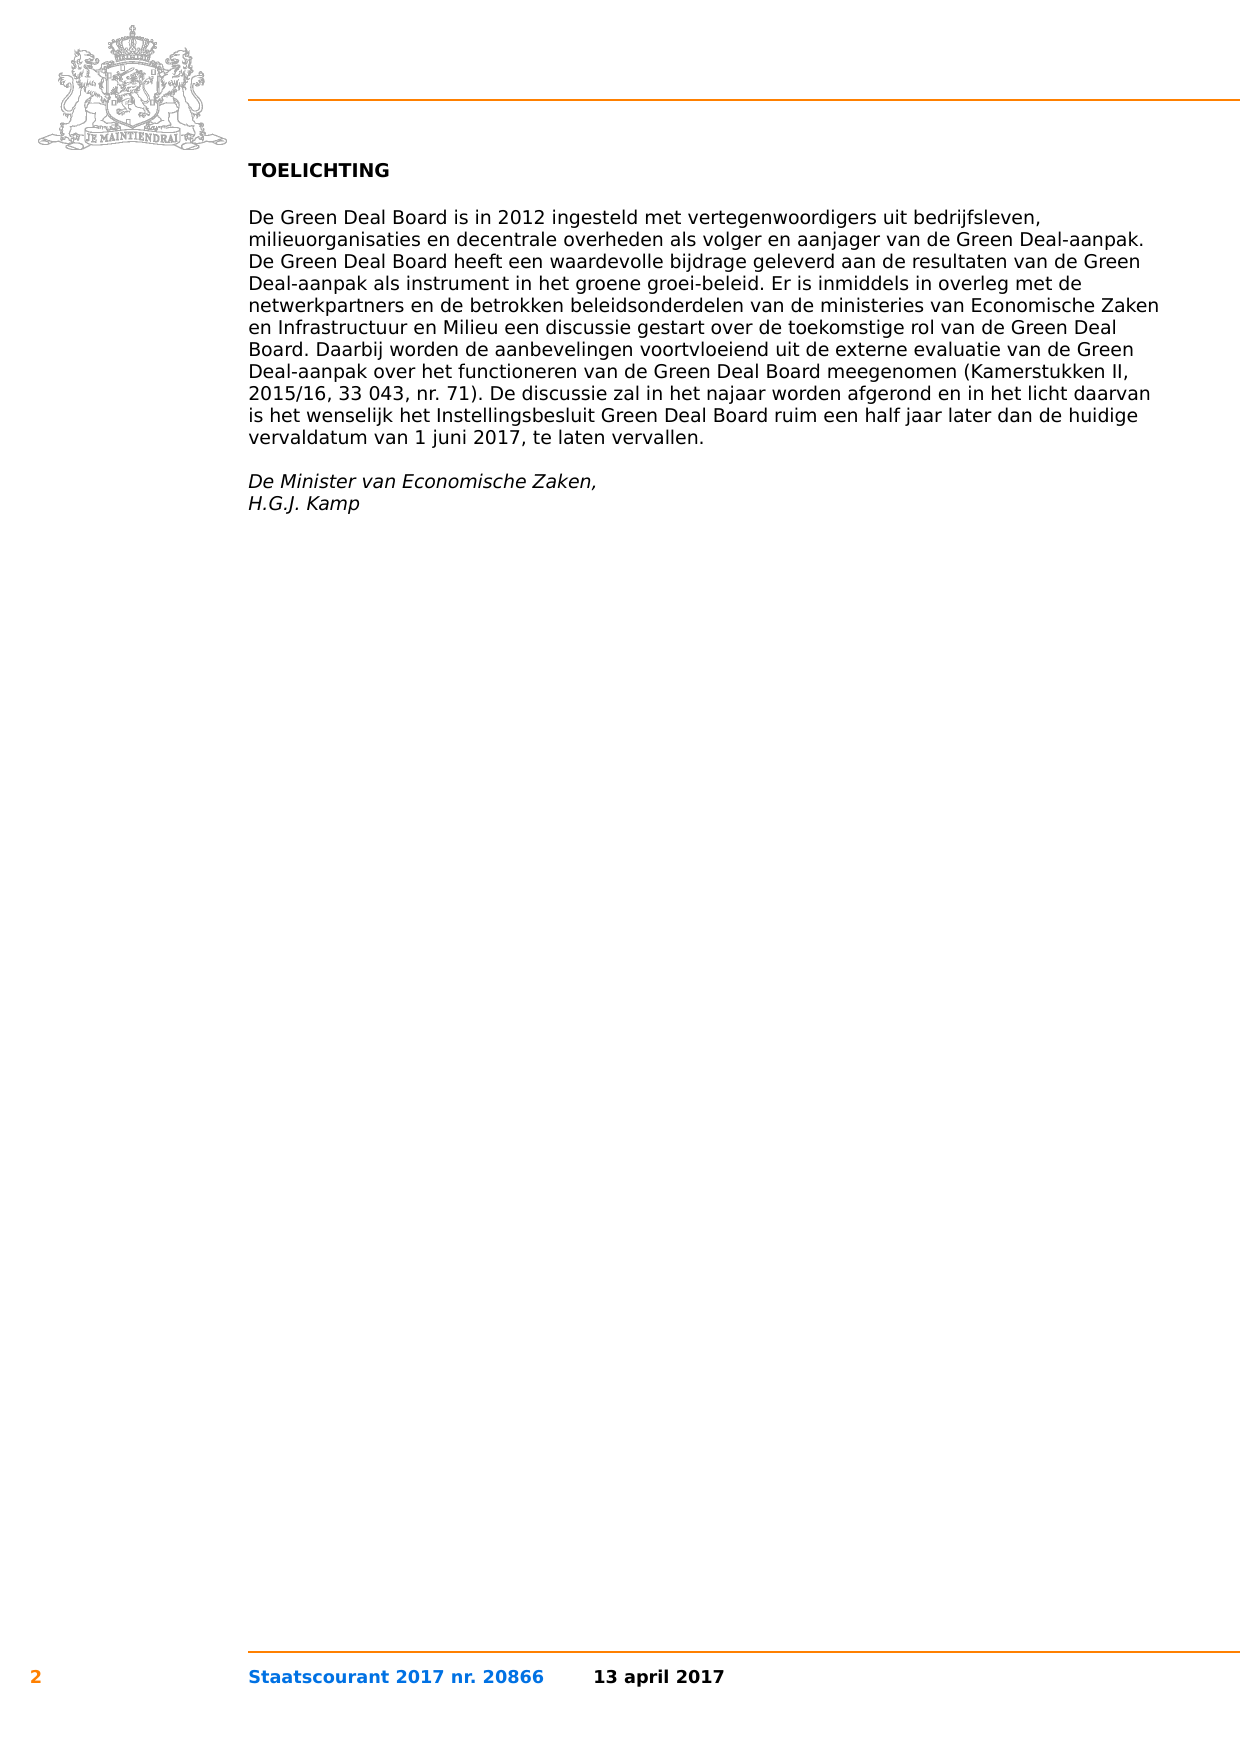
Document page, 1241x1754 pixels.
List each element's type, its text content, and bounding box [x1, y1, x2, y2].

text De Green Deal Board is in 2012 ingesteld met vertegenwoordigers uit bedrijfsleven, milieuorganisaties en decentrale overheden als volger en aanjager van de Green Deal-aanpak. De Green Deal Board heeft een waardevolle bijdrage geleverd aan de resultaten van de Green Deal-aanpak als instrument in het groene groei-beleid. Er is inmiddels in overleg met de netwerkpartners en de betrokken beleidsonderdelen van de ministeries van Economische Zaken en Infrastructuur en Milieu een discussie gestart over de toekomstige rol van de Green Deal Board. Daarbij worden de aanbevelingen voortvloeiend uit de externe evaluatie van de Green Deal-aanpak over het functioneren van de Green Deal Board meegenomen (Kamerstukken II, 2015/16, 33 043, nr. 71). De discussie zal in het najaar worden afgerond en in het licht daarvan is het wenselijk het Instellingsbesluit Green Deal Board ruim een half jaar later dan de huidige vervaldatum van 1 juni 2017, te laten vervallen. [248, 207, 1163, 449]
text De Minister van Economische Zaken, H.G.J. Kamp [248, 471, 1163, 514]
picture [38, 25, 227, 150]
subtitle TOELICHTING [248, 160, 1163, 182]
